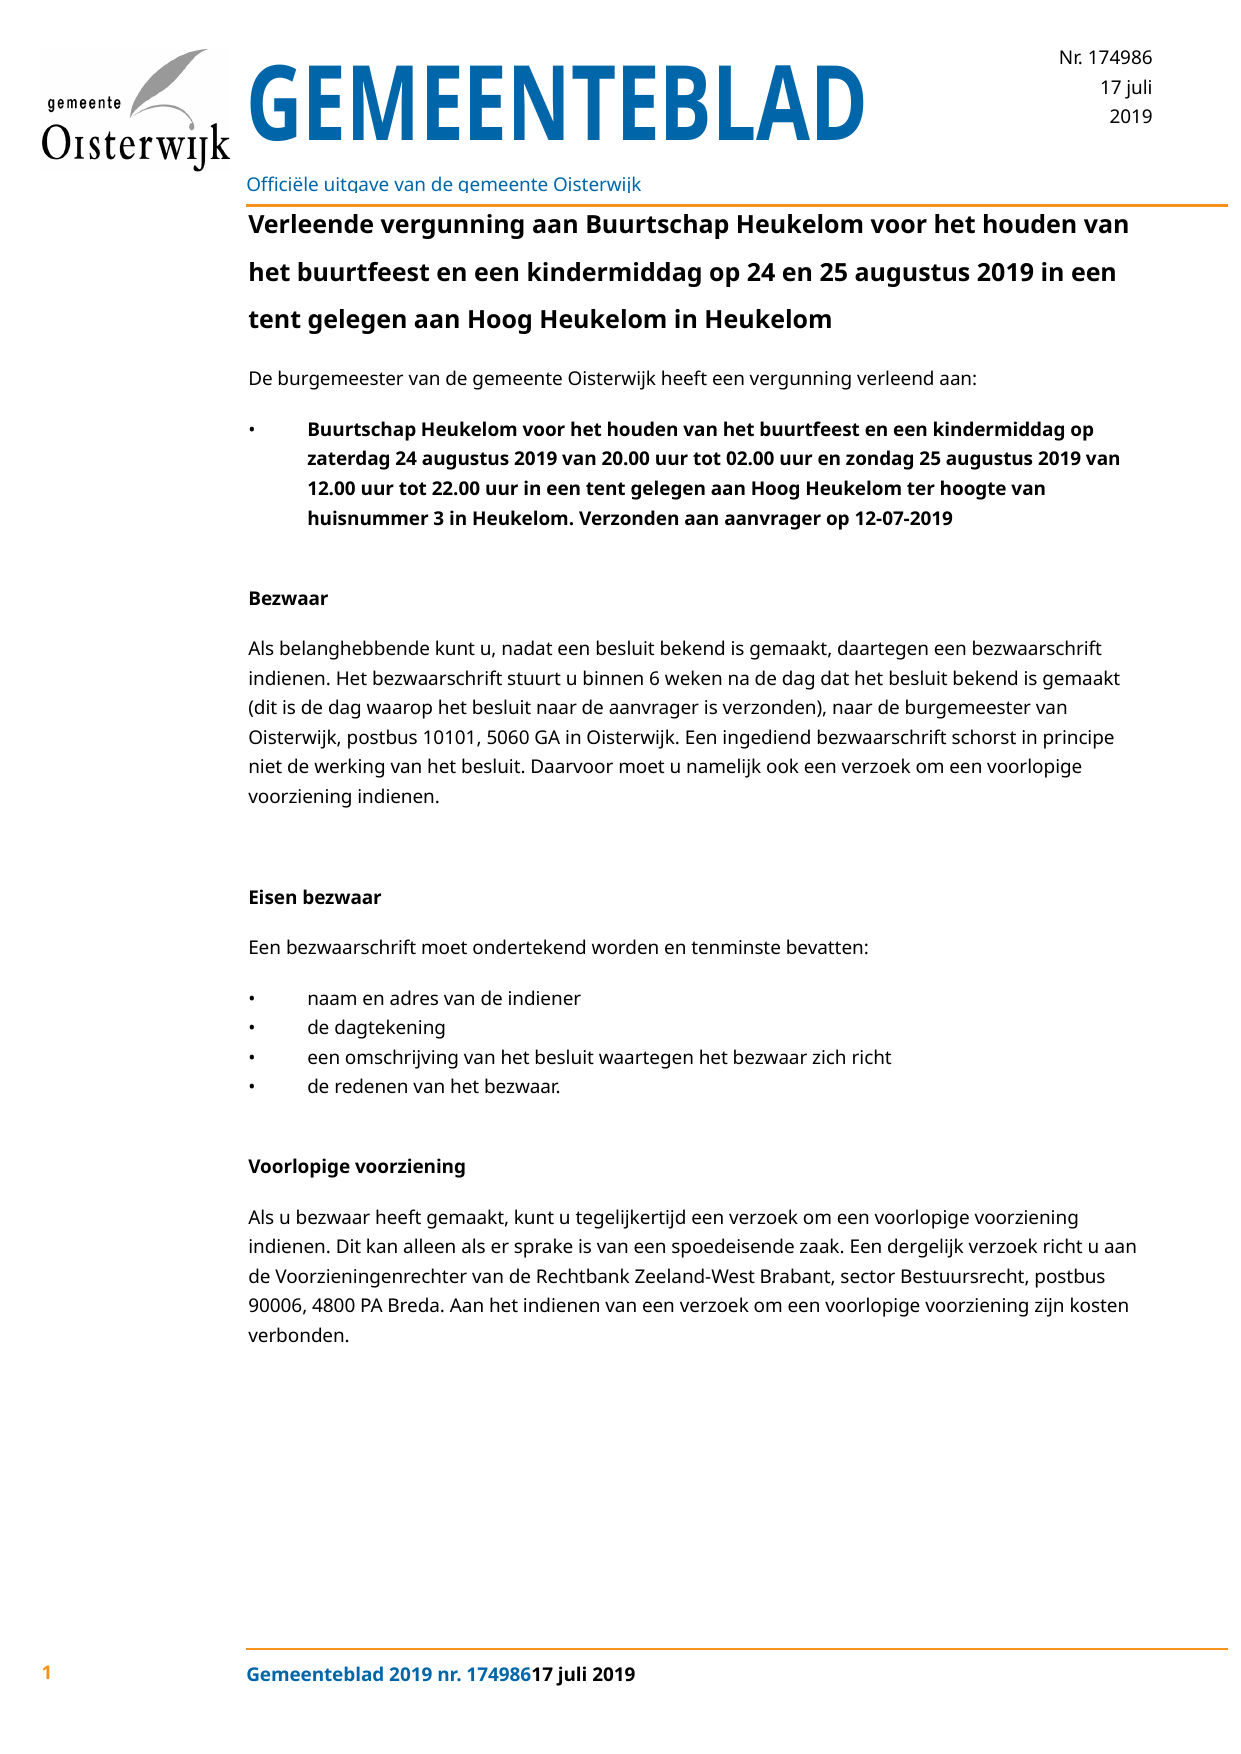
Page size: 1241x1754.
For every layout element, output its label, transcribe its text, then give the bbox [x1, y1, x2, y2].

text Als u bezwaar heeft gemaakt, kunt u tegelijkertijd een verzoek om een voorlopige voorziening indienen. Dit kan alleen als er sprake is van een spoedeisende zaak. Een dergelijk verzoek richt u aan de Voorzieningenrechter van de Rechtbank Zeeland-West Brabant, sector Bestuursrecht, postbus 90006, 4800 PA Breda. Aan het indienen van een verzoek om een voorlopige voorziening zijn kosten verbonden. [248, 1204, 1152, 1348]
list de redenen van het bezwaar. [248, 1073, 1152, 1099]
list de dagtekening [248, 1014, 1152, 1040]
picture [41, 47, 231, 172]
text Als belanghebbende kunt u, nadat een besluit bekend is gemaakt, daartegen een bezwaarschrift indienen. Het bezwaarschrift stuurt u binnen 6 weken na de dag dat het besluit bekend is gemaakt (dit is de dag waarop het besluit naar de aanvrager is verzonden), naar de burgemeester van Oisterwijk, postbus 10101, 5060 GA in Oisterwijk. Een ingediend bezwaarschrift schorst in principe niet de werking van het besluit. Daarvoor moet u namelijk ook een verzoek om een voorlopige voorziening indienen. [248, 635, 1152, 809]
text Eisen bezwaar [248, 884, 1152, 909]
list naam en adres van de indiener [248, 985, 1152, 1010]
text Voorlopige voorziening [248, 1153, 1152, 1179]
text Een bezwaarschrift moet ondertekend worden en tenminste bevatten: [248, 934, 1152, 960]
text De burgemeester van de gemeente Oisterwijk heeft een vergunning verleend aan: [248, 366, 1152, 391]
text Verleende vergunning aan Buurtschap Heukelom voor het houden van het buurtfeest en een kindermiddag op 24 en 25 augustus 2019 in een tent gelegen aan Hoog Heukelom in Heukelom [248, 207, 1152, 336]
list Buurtschap Heukelom voor het houden van het buurtfeest en een kindermiddag op zaterdag 24 augustus 2019 van 20.00 uur tot 02.00 uur en zondag 25 augustus 2019 van 12.00 uur tot 22.00 uur in een tent gelegen aan Hoog Heukelom ter hoogte van huisnummer 3 in Heukelom. Verzonden aan aanvrager op 12-07-2019 [248, 416, 1152, 530]
list een omschrijving van het besluit waartegen het bezwaar zich richt [248, 1044, 1152, 1069]
text Bezwaar [248, 585, 1152, 610]
